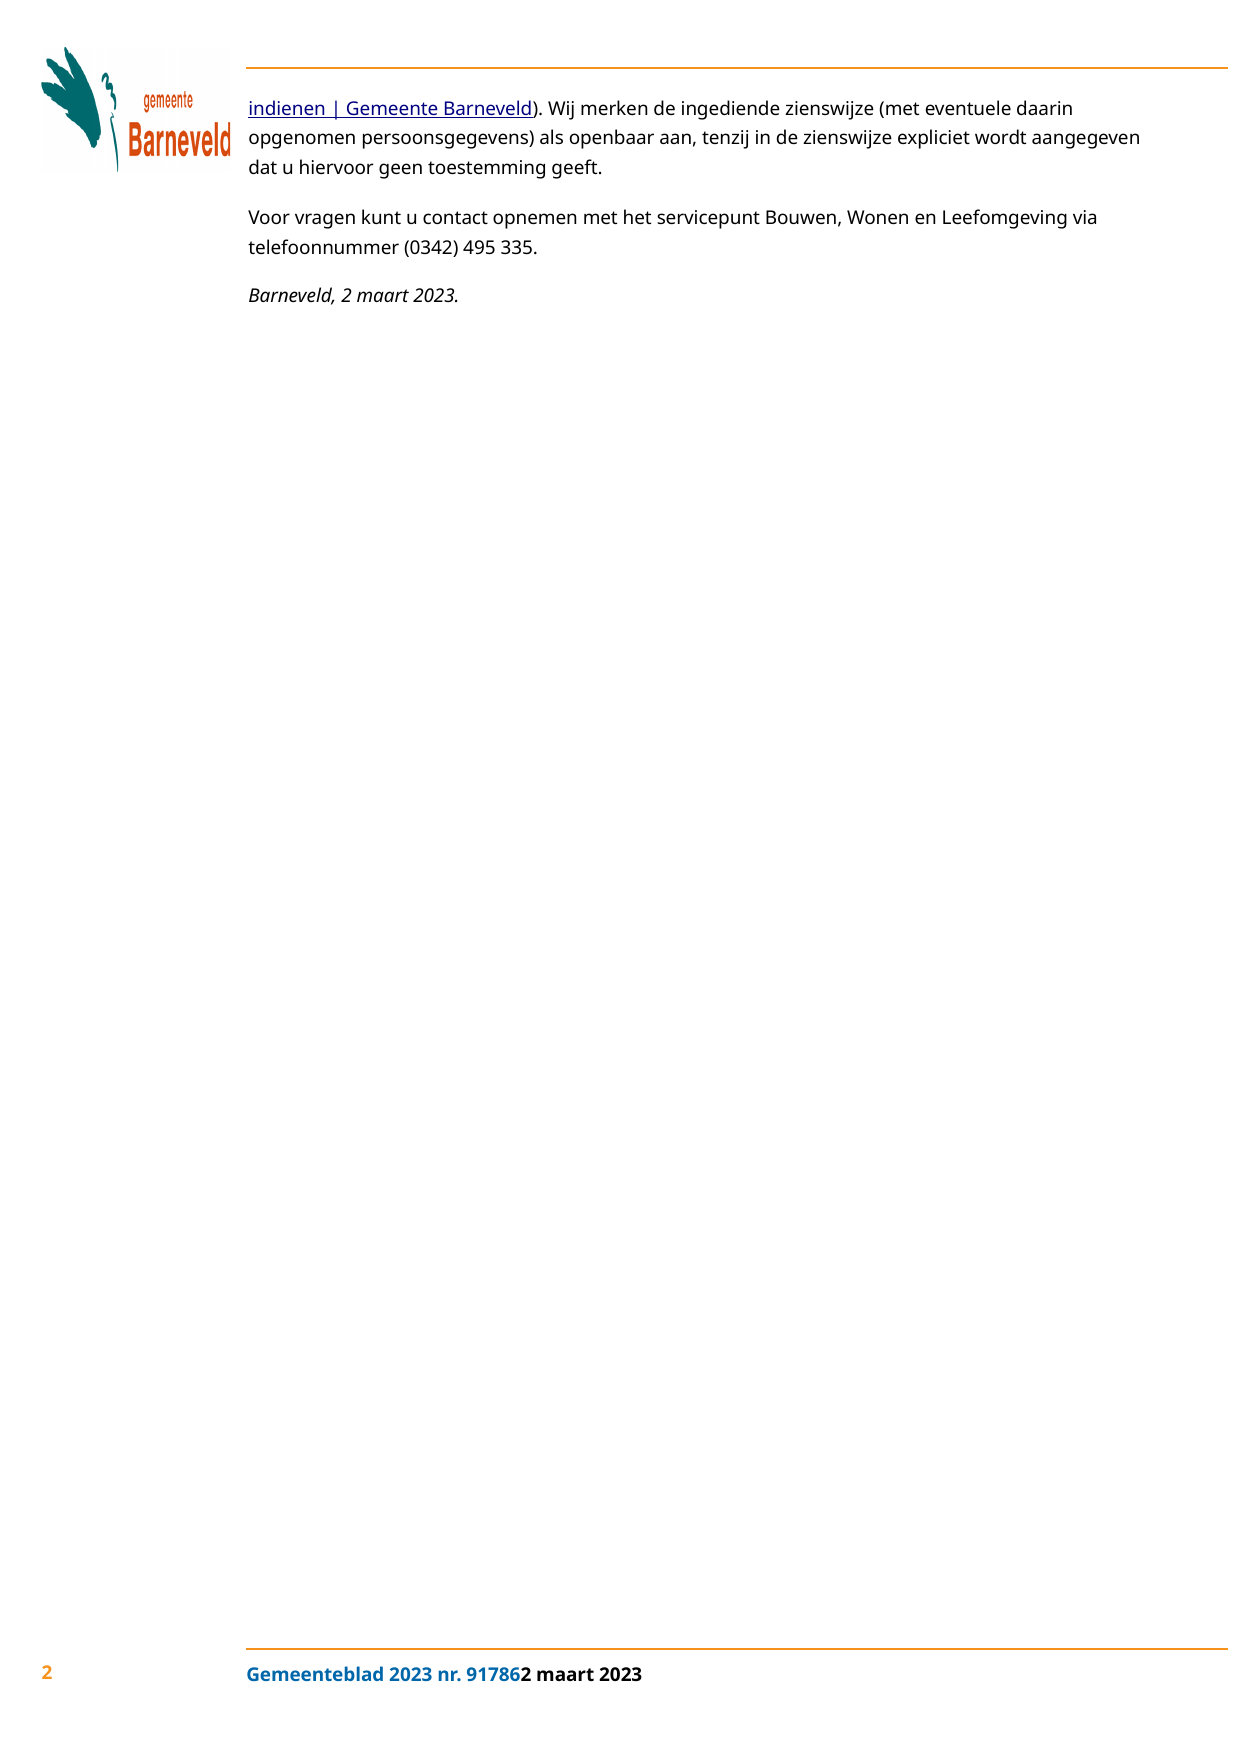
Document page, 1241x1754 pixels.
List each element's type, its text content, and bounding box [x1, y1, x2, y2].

text indienen | Gemeente Barneveld). Wij merken de ingediende zienswijze (met eventuele daarin opgenomen persoonsgegevens) als openbaar aan, tenzij in de zienswijze expliciet wordt aangegeven dat u hiervoor geen toestemming geeft. [248, 95, 1152, 180]
text Barneveld, 2 maart 2023. [248, 282, 1152, 307]
picture [41, 47, 231, 172]
text Voor vragen kunt u contact opnemen met het servicepunt Bouwen, Wonen en Leefomgeving via telefoonnummer (0342) 495 335. [248, 204, 1152, 260]
